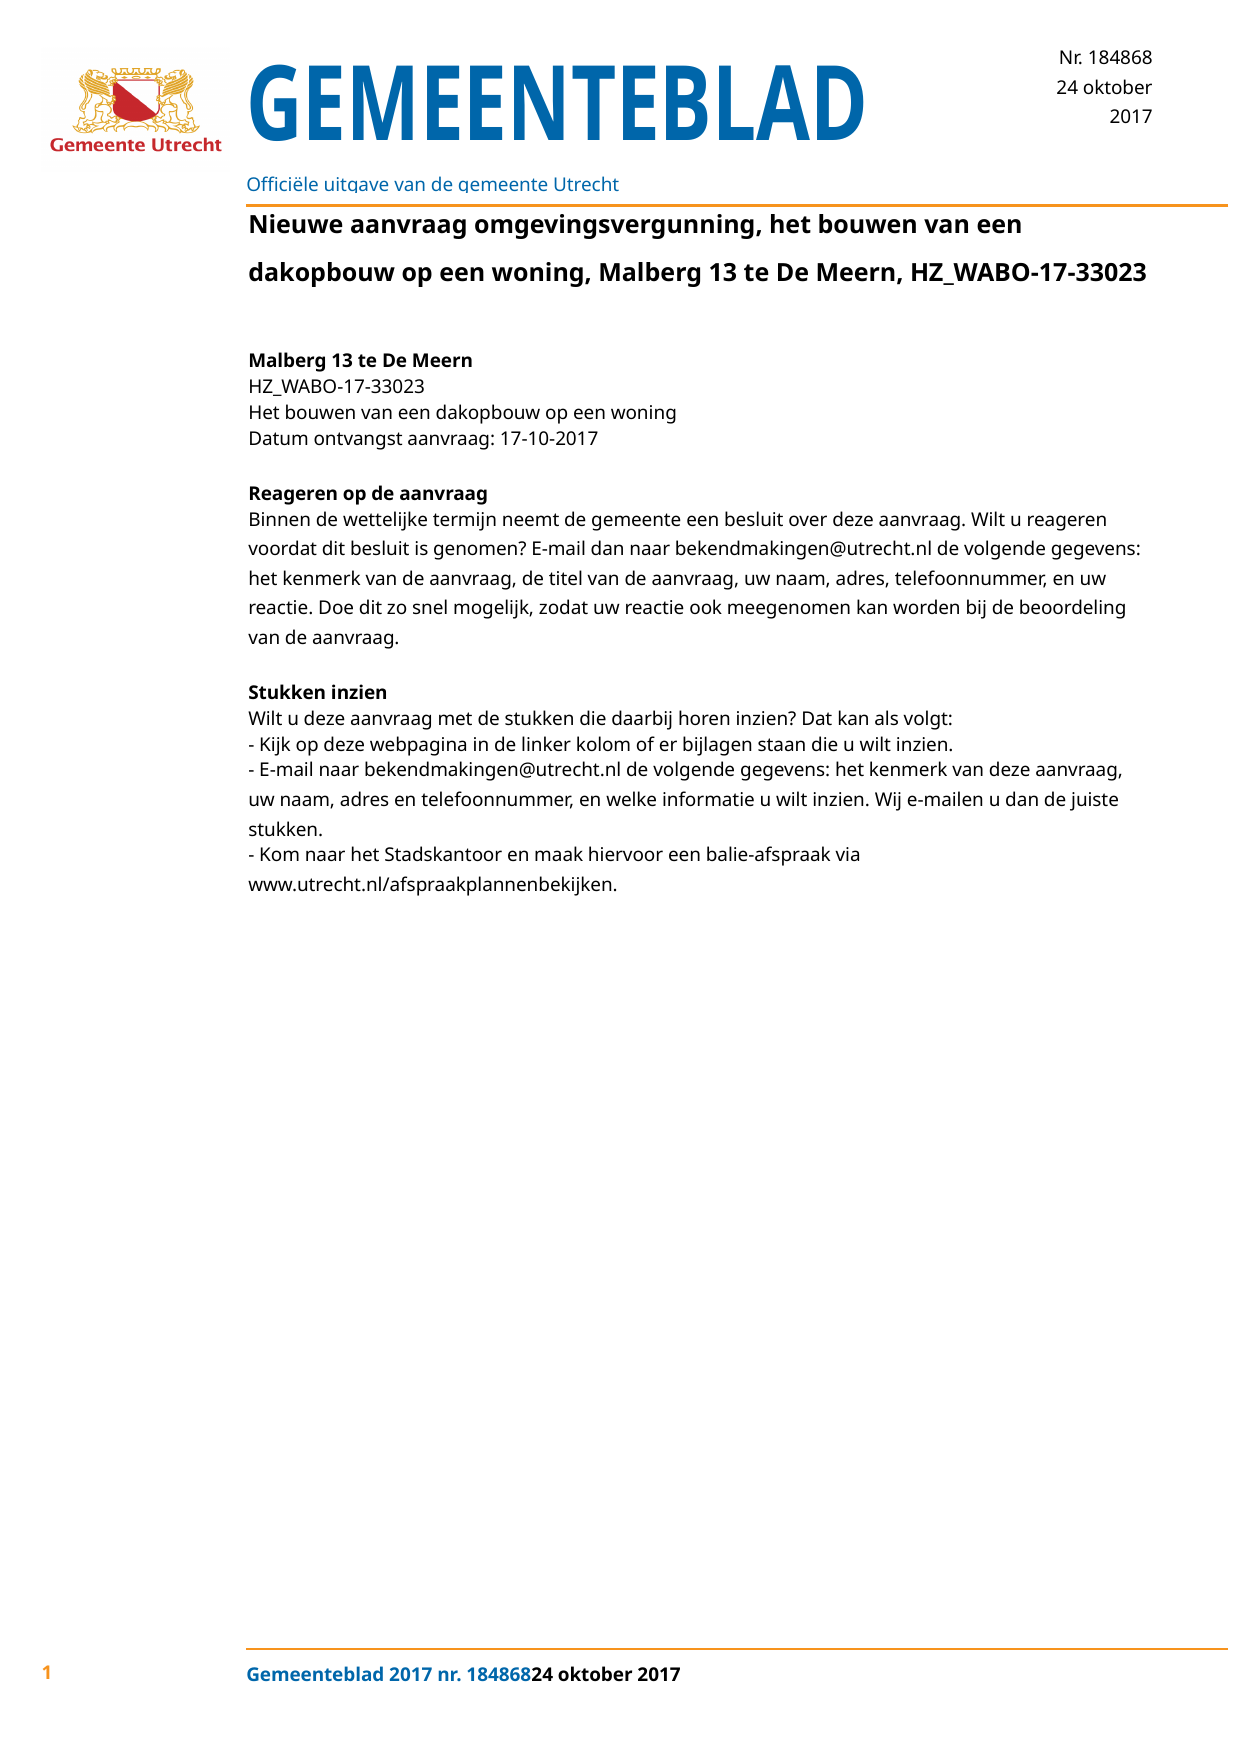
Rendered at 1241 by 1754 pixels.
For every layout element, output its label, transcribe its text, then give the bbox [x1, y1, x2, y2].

table_cell Datum ontvangst aanvraag: 17-10-2017 [248, 425, 1152, 480]
table_cell Reageren op de aanvraag [248, 480, 1152, 506]
table_cell - Kijk op deze webpagina in de linker kolom of er bijlagen staan die u wilt inzien. [248, 731, 1152, 757]
table_cell Wilt u deze aanvraag met de stukken die daarbij horen inzien? Dat kan als volgt: [248, 705, 1152, 731]
picture [41, 47, 231, 172]
table_cell Stukken inzien [248, 680, 1152, 705]
text Nieuwe aanvraag omgevingsvergunning, het bouwen van een dakopbouw op een woning, Malberg 13 te De Meern, HZ_WABO-17-33023 [248, 207, 1152, 288]
table_cell - E-mail naar bekendmakingen@utrecht.nl de volgende gegevens: het kenmerk van deze aanvraag, uw naam, adres en telefoonnummer, en welke informatie u wilt inzien. Wij e-mailen u dan de juiste stukken. [248, 757, 1152, 842]
table_cell HZ_WABO-17-33023 [248, 373, 1152, 399]
table_cell Het bouwen van een dakopbouw op een woning [248, 399, 1152, 425]
table_cell - Kom naar het Stadskantoor en maak hiervoor een balie-afspraak via www.utrecht.nl/afspraakplannenbekijken. [248, 842, 1152, 897]
table_header Malberg 13 te De Meern [248, 348, 1152, 373]
table_cell Binnen de wettelijke termijn neemt de gemeente een besluit over deze aanvraag. Wilt u reageren voordat dit besluit is genomen? E-mail dan naar bekendmakingen@utrecht.nl de volgende gegevens: het kenmerk van de aanvraag, de titel van de aanvraag, uw naam, adres, telefoonnummer, en uw reactie. Doe dit zo snel mogelijk, zodat uw reactie ook meegenomen kan worden bij de beoordeling van de aanvraag. [248, 506, 1152, 679]
